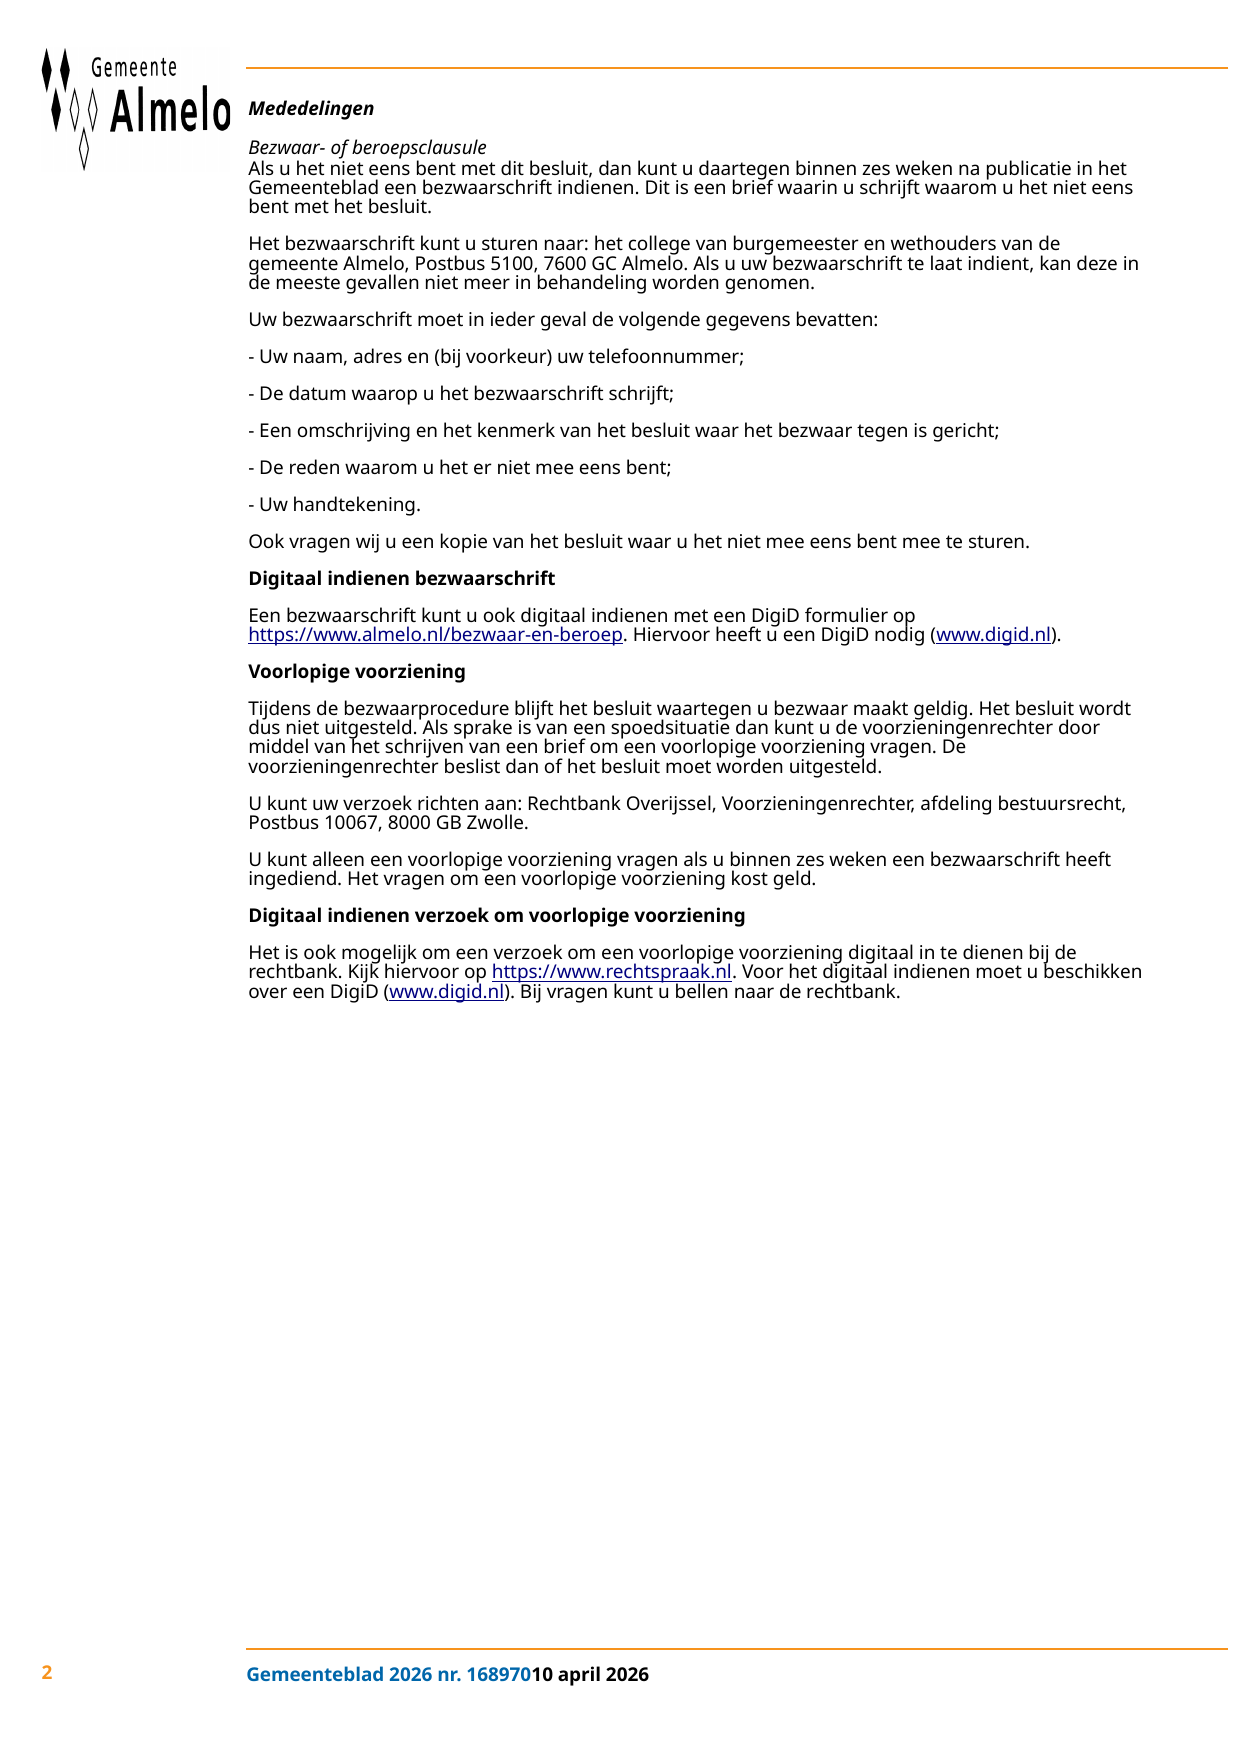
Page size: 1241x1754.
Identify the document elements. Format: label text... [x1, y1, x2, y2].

text - Uw handtekening. [248, 496, 1152, 515]
text - Uw naam, adres en (bij voorkeur) uw telefoonnummer; [248, 348, 1152, 367]
text Een bezwaarschrift kunt u ook digitaal indienen met een DigiD formulier op https://www.almelo.nl/bezwaar-en-beroep. Hiervoor heeft u een DigiD nodig (www.digid.nl). [248, 607, 1152, 645]
text Het bezwaarschrift kunt u sturen naar: het college van burgemeester en wethouders van de gemeente Almelo, Postbus 5100, 7600 GC Almelo. Als u uw bezwaarschrift te laat indient, kan deze in de meeste gevallen niet meer in behandeling worden genomen. [248, 235, 1152, 293]
text Het is ook mogelijk om een verzoek om een voorlopige voorziening digitaal in te dienen bij de rechtbank. Kijk hiervoor op https://www.rechtspraak.nl. Voor het digitaal indienen moet u beschikken over een DigiD (www.digid.nl). Bij vragen kunt u bellen naar de rechtbank. [248, 944, 1152, 1002]
text Bezwaar- of beroepsclausule [248, 134, 1152, 160]
text U kunt uw verzoek richten aan: Rechtbank Overijssel, Voorzieningenrechter, afdeling bestuursrecht, Postbus 10067, 8000 GB Zwolle. [248, 795, 1152, 833]
text - Een omschrijving en het kenmerk van het besluit waar het bezwaar tegen is gericht; [248, 422, 1152, 441]
text Als u het niet eens bent met dit besluit, dan kunt u daartegen binnen zes weken na publicatie in het Gemeenteblad een bezwaarschrift indienen. Dit is een brief waarin u schrijft waarom u het niet eens bent met het besluit. [248, 160, 1152, 218]
text Mededelingen [248, 95, 1152, 121]
text - De reden waarom u het er niet mee eens bent; [248, 459, 1152, 478]
text Voorlopige voorziening [248, 663, 1152, 682]
text Tijdens de bezwaarprocedure blijft het besluit waartegen u bezwaar maakt geldig. Het besluit wordt dus niet uitgesteld. Als sprake is van een spoedsituatie dan kunt u de voorzieningenrechter door middel van het schrijven van een brief om een voorlopige voorziening vragen. De voorzieningenrechter beslist dan of het besluit moet worden uitgesteld. [248, 700, 1152, 777]
text U kunt alleen een voorlopige voorziening vragen als u binnen zes weken een bezwaarschrift heeft ingediend. Het vragen om een voorlopige voorziening kost geld. [248, 851, 1152, 889]
text Digitaal indienen verzoek om voorlopige voorziening [248, 907, 1152, 926]
text Ook vragen wij u een kopie van het besluit waar u het niet mee eens bent mee te sturen. [248, 533, 1152, 552]
text Digitaal indienen bezwaarschrift [248, 570, 1152, 589]
text Uw bezwaarschrift moet in ieder geval de volgende gegevens bevatten: [248, 311, 1152, 330]
text - De datum waarop u het bezwaarschrift schrijft; [248, 385, 1152, 404]
picture [41, 47, 231, 172]
